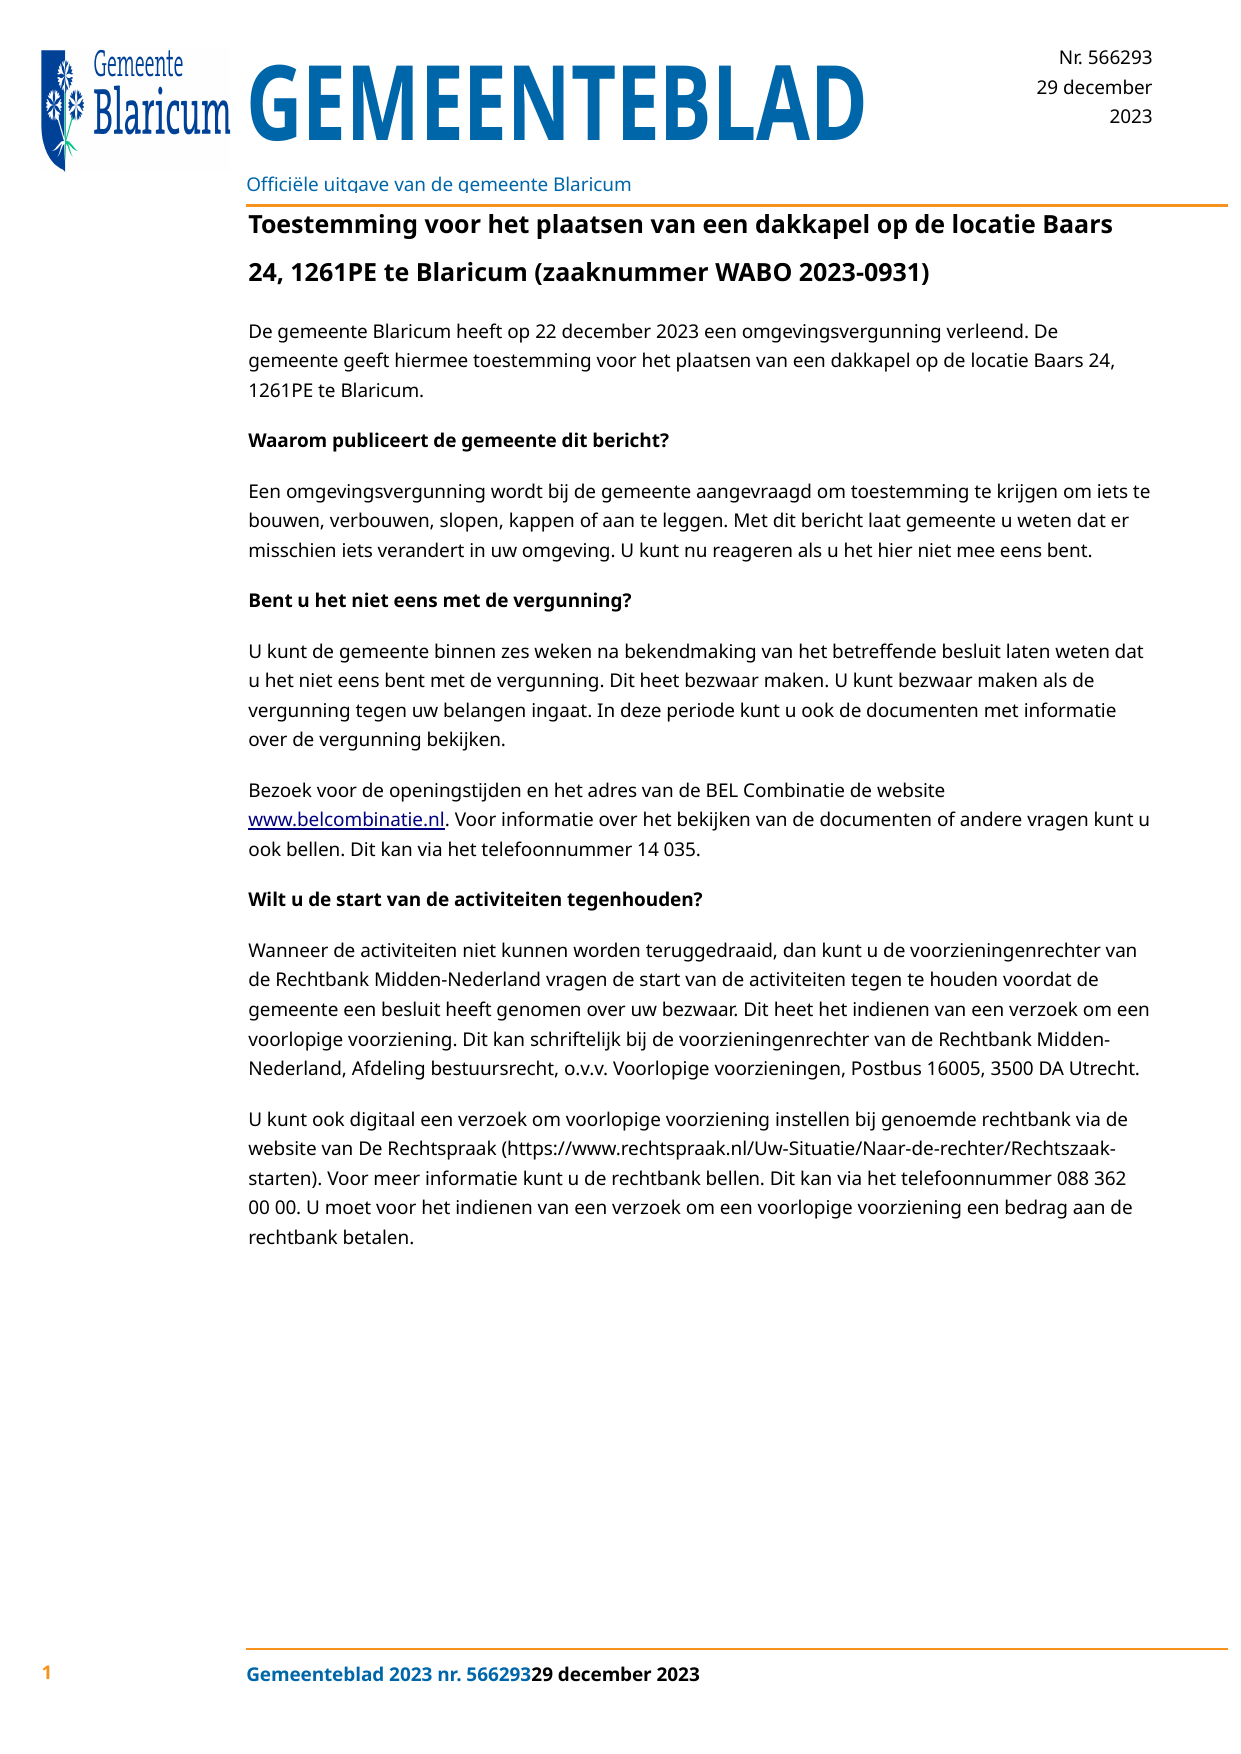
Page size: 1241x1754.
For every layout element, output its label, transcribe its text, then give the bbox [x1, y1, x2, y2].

text Bezoek voor de openingstijden en het adres van de BEL Combinatie de website www.belcombinatie.nl. Voor informatie over het bekijken van de documenten of andere vragen kunt u ook bellen. Dit kan via het telefoonnummer 14 035. [248, 777, 1152, 862]
text Toestemming voor het plaatsen van een dakkapel op de locatie Baars 24, 1261PE te Blaricum (zaaknummer WABO 2023-0931) [248, 207, 1152, 288]
text Waarom publiceert de gemeente dit bericht? [248, 427, 1152, 453]
text Wanneer de activiteiten niet kunnen worden teruggedraaid, dan kunt u de voorzieningenrechter van de Rechtbank Midden-Nederland vragen de start van de activiteiten tegen te houden voordat de gemeente een besluit heeft genomen over uw bezwaar. Dit heet het indienen van een verzoek om een voorlopige voorziening. Dit kan schriftelijk bij de voorzieningenrechter van de Rechtbank Midden-Nederland, Afdeling bestuursrecht, o.v.v. Voorlopige voorzieningen, Postbus 16005, 3500 DA Utrecht. [248, 937, 1152, 1081]
text U kunt ook digitaal een verzoek om voorlopige voorziening instellen bij genoemde rechtbank via de website van De Rechtspraak (https://www.rechtspraak.nl/Uw-Situatie/Naar-de-rechter/Rechtszaak-starten). Voor meer informatie kunt u de rechtbank bellen. Dit kan via het telefoonnummer 088 362 00 00. U moet voor het indienen van een verzoek om een voorlopige voorziening een bedrag aan de rechtbank betalen. [248, 1106, 1152, 1250]
text Wilt u de start van de activiteiten tegenhouden? [248, 887, 1152, 912]
text De gemeente Blaricum heeft op 22 december 2023 een omgevingsvergunning verleend. De gemeente geeft hiermee toestemming voor het plaatsen van een dakkapel op de locatie Baars 24, 1261PE te Blaricum. [248, 318, 1152, 403]
text Bent u het niet eens met de vergunning? [248, 587, 1152, 613]
text Een omgevingsvergunning wordt bij de gemeente aangevraagd om toestemming te krijgen om iets te bouwen, verbouwen, slopen, kappen of aan te leggen. Met dit bericht laat gemeente u weten dat er misschien iets verandert in uw omgeving. U kunt nu reageren als u het hier niet mee eens bent. [248, 478, 1152, 563]
picture [41, 47, 231, 172]
text U kunt de gemeente binnen zes weken na bekendmaking van het betreffende besluit laten weten dat u het niet eens bent met de vergunning. Dit heet bezwaar maken. U kunt bezwaar maken als de vergunning tegen uw belangen ingaat. In deze periode kunt u ook de documenten met informatie over de vergunning bekijken. [248, 638, 1152, 752]
